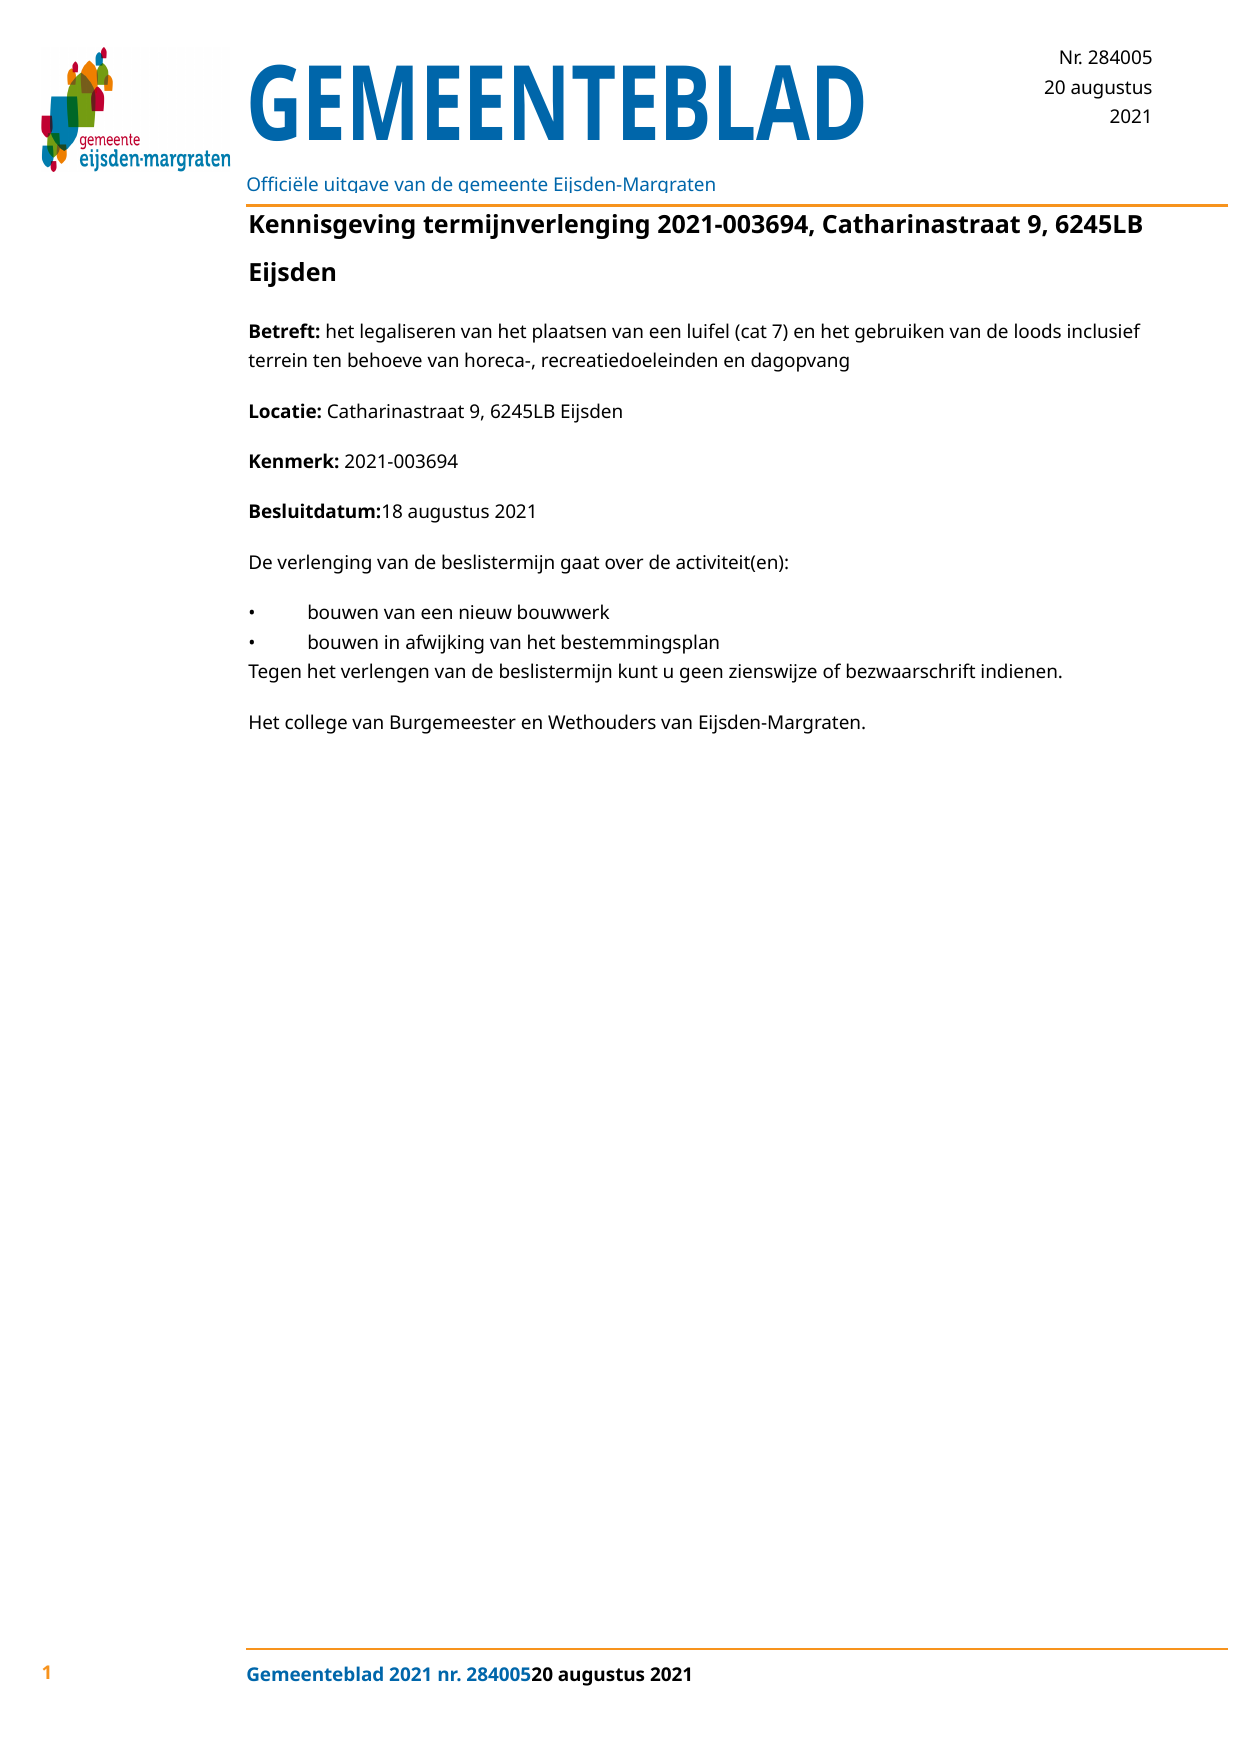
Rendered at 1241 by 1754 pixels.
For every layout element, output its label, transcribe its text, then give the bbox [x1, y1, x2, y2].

text De verlenging van de beslistermijn gaat over de activiteit(en): [248, 549, 1152, 575]
text Kennisgeving termijnverlenging 2021-003694, Catharinastraat 9, 6245LB Eijsden [248, 207, 1152, 288]
text Kenmerk: 2021-003694 [248, 448, 1152, 474]
text Het college van Burgemeester en Wethouders van Eijsden-Margraten. [248, 709, 1152, 735]
text Locatie: Catharinastraat 9, 6245LB Eijsden [248, 398, 1152, 424]
list bouwen in afwijking van het bestemmingsplan [248, 629, 1152, 655]
text Tegen het verlengen van de beslistermijn kunt u geen zienswijze of bezwaarschrift indienen. [248, 659, 1152, 684]
picture [41, 47, 231, 172]
list bouwen van een nieuw bouwwerk [248, 599, 1152, 625]
text Betreft: het legaliseren van het plaatsen van een luifel (cat 7) en het gebruiken van de loods inclusief terrein ten behoeve van horeca-, recreatiedoeleinden en dagopvang [248, 318, 1152, 373]
text Besluitdatum:18 augustus 2021 [248, 499, 1152, 524]
